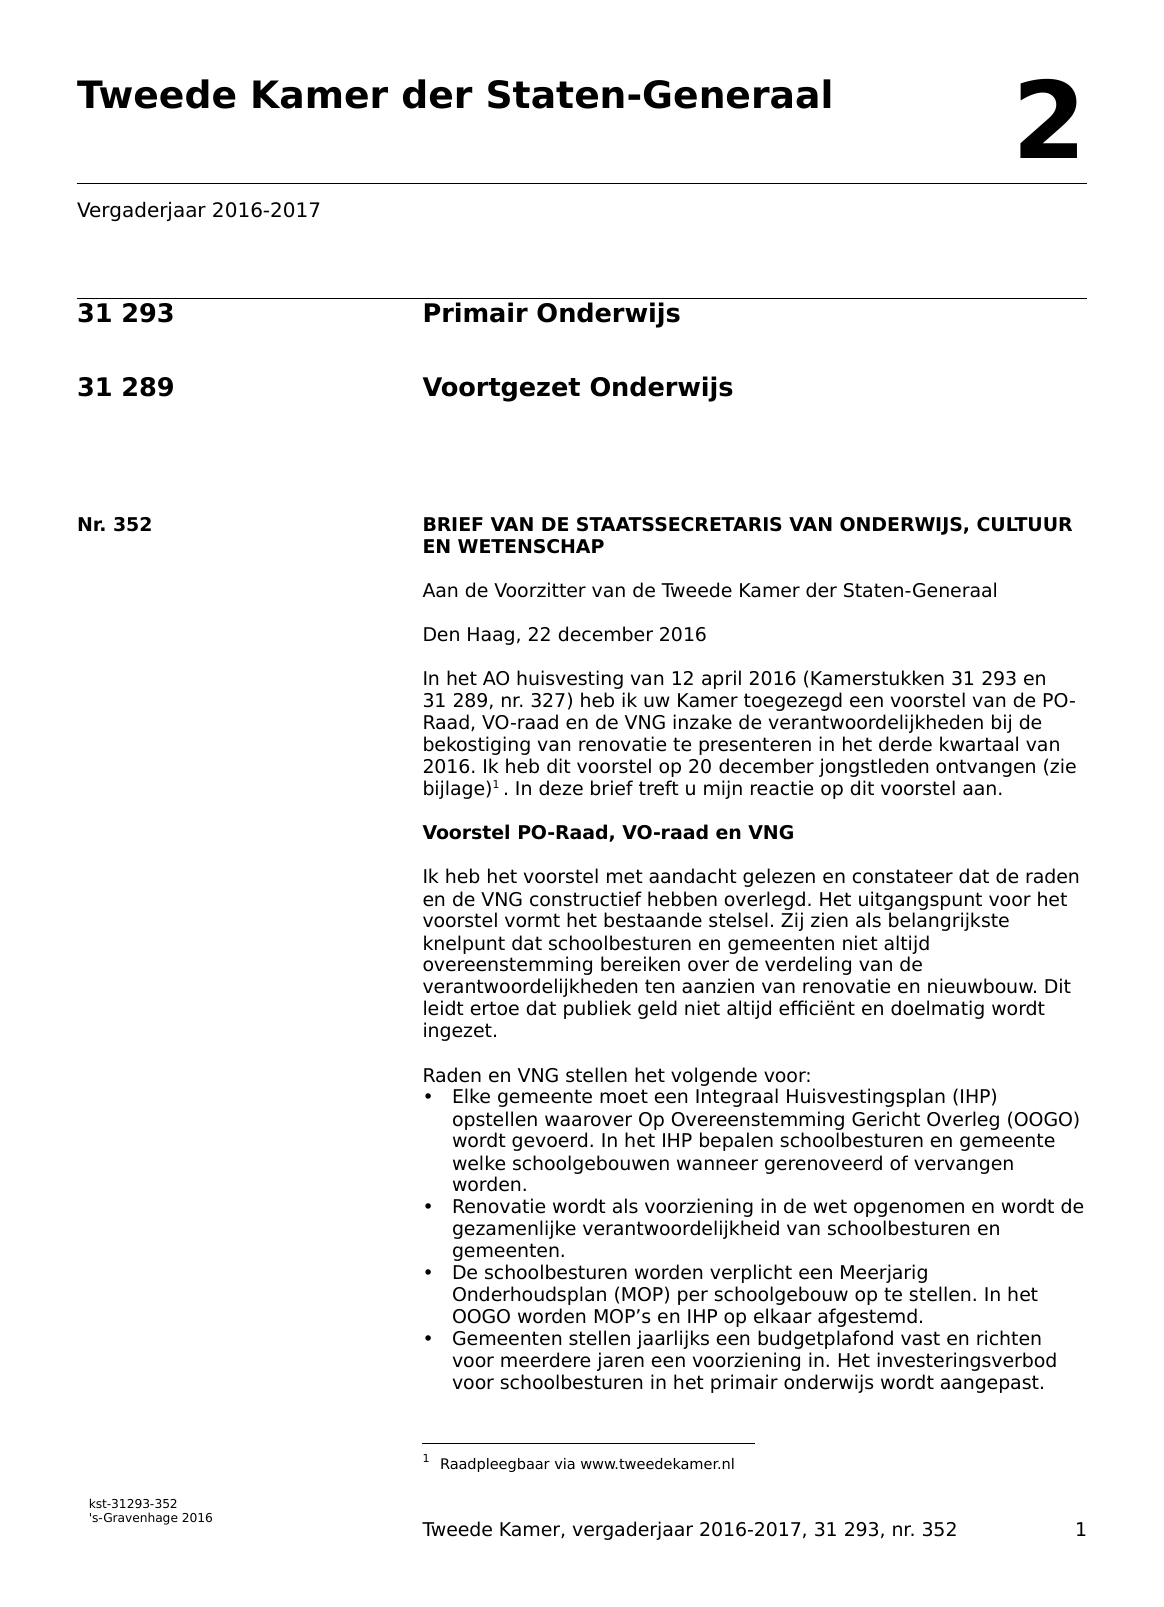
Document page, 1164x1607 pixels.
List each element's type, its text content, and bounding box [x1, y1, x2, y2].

table_header Tweede Kamer der Staten-Generaal [77, 59, 886, 183]
subtitle 31 293 Primair Onderwijs [77, 299, 1087, 329]
text Aan de Voorzitter van de Tweede Kamer der Staten-Generaal [422, 580, 1087, 602]
text • Elke gemeente moet een Integraal Huisvestingsplan (IHP) opstellen waarover Op Overeenstemming Gericht Overleg (OOGO) wordt gevoerd. In het IHP bepalen schoolbesturen en gemeente welke schoolgebouwen wanneer gerenoveerd of vervangen worden. [422, 1086, 1087, 1196]
text Raadpleegbaar via www.tweedekamer.nl [422, 1452, 1087, 1474]
text • Renovatie wordt als voorziening in de wet opgenomen en wordt de gezamenlijke verantwoordelijkheid van schoolbesturen en gemeenten. [422, 1196, 1087, 1262]
table_cell Vergaderjaar 2016-2017 [77, 184, 1087, 298]
text kst-31293-352 [88, 1497, 323, 1511]
text 's-Gravenhage 2016 [88, 1511, 323, 1525]
text • De schoolbesturen worden verplicht een Meerjarig Onderhoudsplan (MOP) per schoolgebouw op te stellen. In het OOGO worden MOP’s en IHP op elkaar afgestemd. [422, 1262, 1087, 1328]
subtitle 31 289 Voortgezet Onderwijs [77, 373, 1087, 403]
table_header 2 [886, 59, 1087, 183]
text In het AO huisvesting van 12 april 2016 (Kamerstukken 31 293 en 31 289, nr. 327) heb ik uw Kamer toegezegd een voorstel van de PO-Raad, VO-raad en de VNG inzake de verantwoordelijkheden bij de bekostiging van renovatie te presenteren in het derde kwartaal van 2016. Ik heb dit voorstel op 20 december jongstleden ontvangen (zie bijlage). In deze brief treft u mijn reactie op dit voorstel aan. [422, 668, 1087, 800]
subtitle Voorstel PO-Raad, VO-raad en VNG [422, 822, 1087, 844]
subtitle Nr. 352 BRIEF VAN DE STAATSSECRETARIS VAN ONDERWIJS, CULTUUR EN WETENSCHAP [77, 514, 1087, 558]
text Den Haag, 22 december 2016 [422, 624, 1087, 646]
text Ik heb het voorstel met aandacht gelezen en constateer dat de raden en de VNG constructief hebben overlegd. Het uitgangspunt voor het voorstel vormt het bestaande stelsel. Zij zien als belangrijkste knelpunt dat schoolbesturen en gemeenten niet altijd overeenstemming bereiken over de verdeling van de verantwoordelijkheden ten aanzien van renovatie en nieuwbouw. Dit leidt ertoe dat publiek geld niet altijd efficiënt en doelmatig wordt ingezet. [422, 866, 1087, 1042]
text Raden en VNG stellen het volgende voor: [422, 1064, 1087, 1086]
text • Gemeenten stellen jaarlijks een budgetplafond vast en richten voor meerdere jaren een voorziening in. Het investeringsverbod voor schoolbesturen in het primair onderwijs wordt aangepast. [422, 1328, 1087, 1394]
